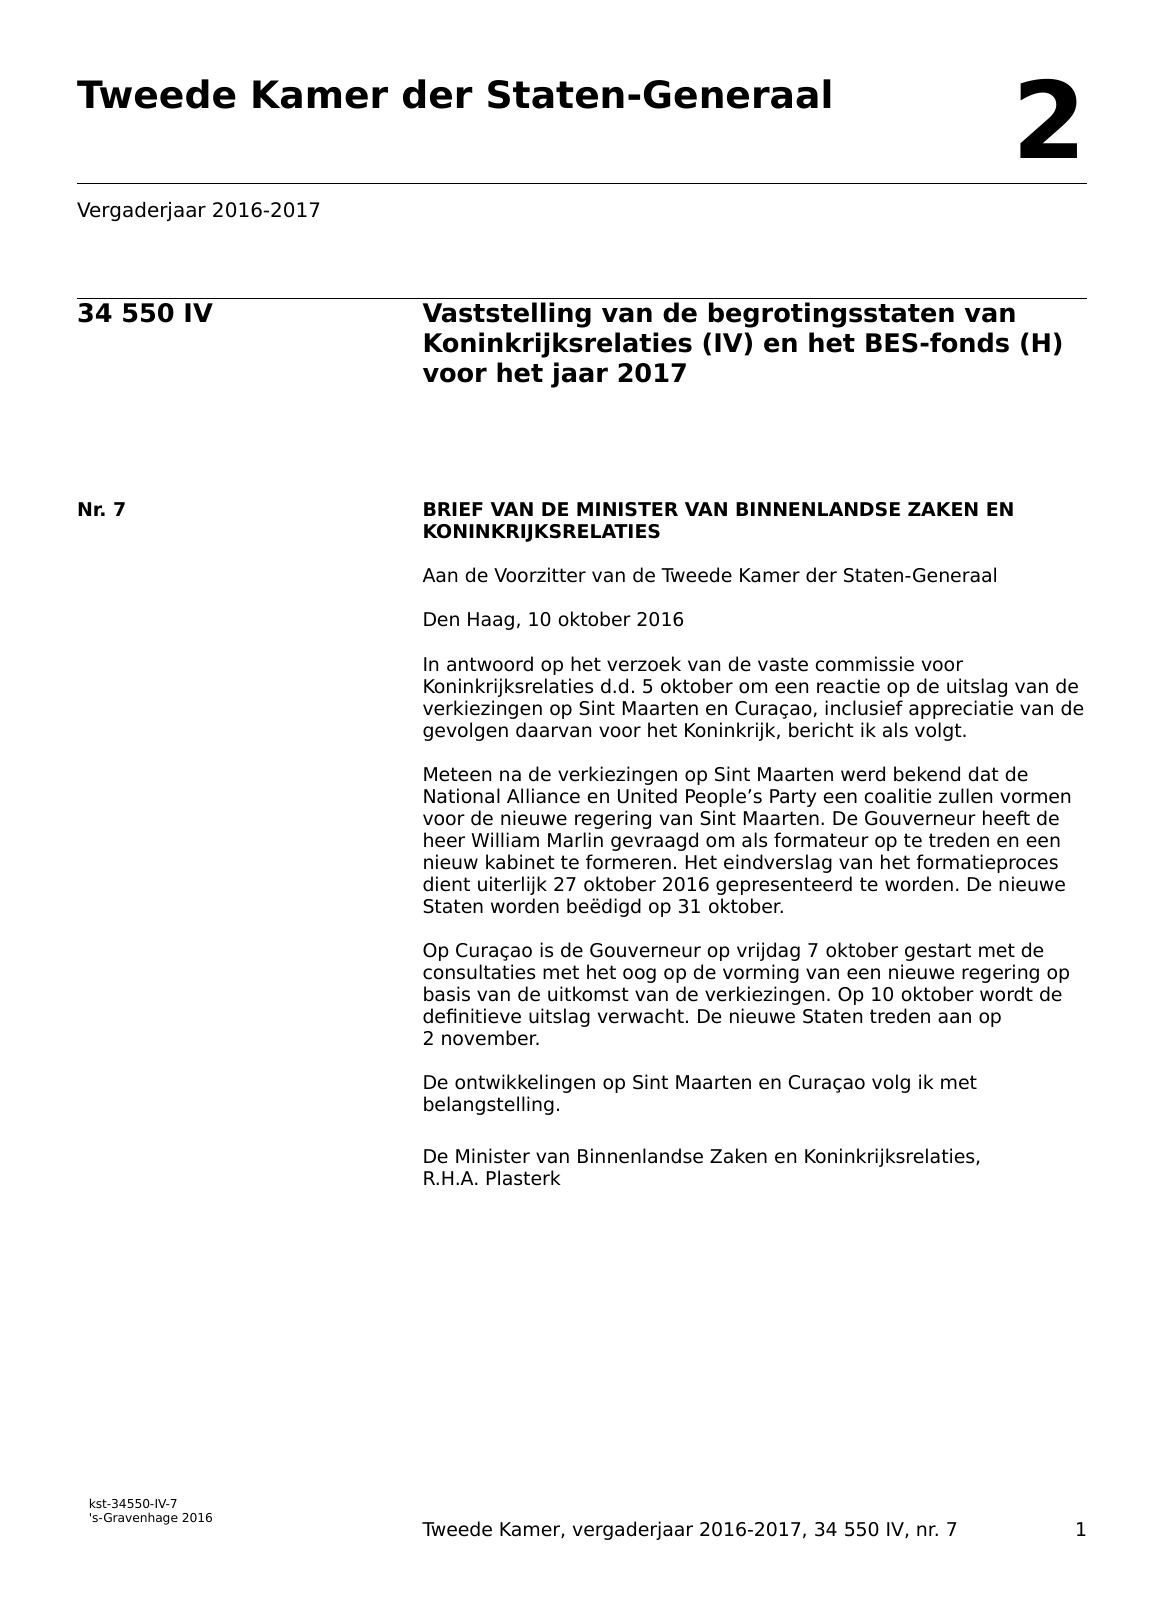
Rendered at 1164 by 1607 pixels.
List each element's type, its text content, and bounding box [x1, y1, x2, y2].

text 's-Gravenhage 2016 [88, 1511, 323, 1525]
subtitle 34 550 IV Vaststelling van de begrotingsstaten van Koninkrijksrelaties (IV) en het BES-fonds (H) voor het jaar 2017 [77, 299, 1087, 388]
text De Minister van Binnenlandse Zaken en Koninkrijksrelaties, R.H.A. Plasterk [422, 1146, 1087, 1190]
text In antwoord op het verzoek van de vaste commissie voor Koninkrijksrelaties d.d. 5 oktober om een reactie op de uitslag van de verkiezingen op Sint Maarten en Curaçao, inclusief appreciatie van de gevolgen daarvan voor het Koninkrijk, bericht ik als volgt. [422, 653, 1087, 741]
text Aan de Voorzitter van de Tweede Kamer der Staten-Generaal [422, 565, 1087, 587]
text Den Haag, 10 oktober 2016 [422, 609, 1087, 631]
subtitle Nr. 7 BRIEF VAN DE MINISTER VAN BINNENLANDSE ZAKEN EN KONINKRIJKSRELATIES [77, 499, 1087, 543]
text kst-34550-IV-7 [88, 1497, 323, 1511]
table_cell Vergaderjaar 2016-2017 [77, 184, 1087, 298]
table_header 2 [886, 59, 1087, 183]
text Op Curaçao is de Gouverneur op vrijdag 7 oktober gestart met de consultaties met het oog op de vorming van een nieuwe regering op basis van de uitkomst van de verkiezingen. Op 10 oktober wordt de definitieve uitslag verwacht. De nieuwe Staten treden aan op 2 november. [422, 940, 1087, 1049]
table_header Tweede Kamer der Staten-Generaal [77, 59, 886, 183]
text Meteen na de verkiezingen op Sint Maarten werd bekend dat de National Alliance en United People’s Party een coalitie zullen vormen voor de nieuwe regering van Sint Maarten. De Gouverneur heeft de heer William Marlin gevraagd om als formateur op te treden en een nieuw kabinet te formeren. Het eindverslag van het formatieproces dient uiterlijk 27 oktober 2016 gepresenteerd te worden. De nieuwe Staten worden beëdigd op 31 oktober. [422, 764, 1087, 917]
text De ontwikkelingen op Sint Maarten en Curaçao volg ik met belangstelling. [422, 1072, 1087, 1116]
